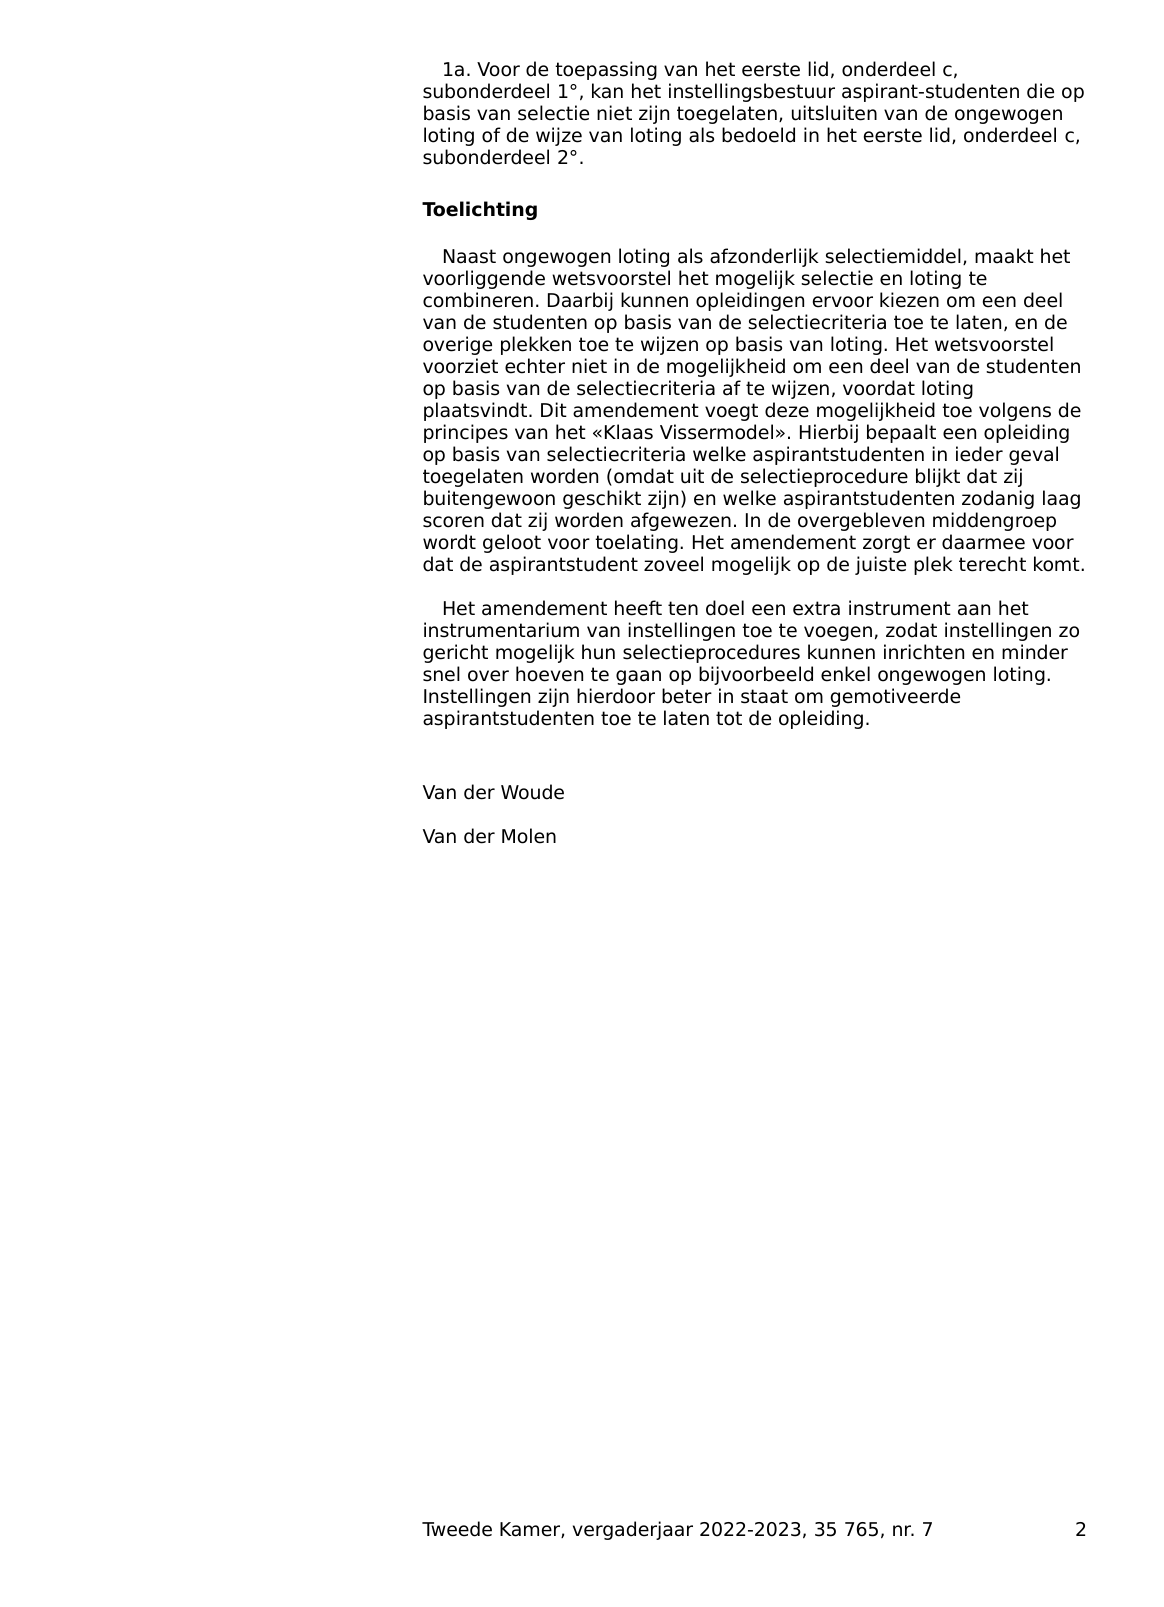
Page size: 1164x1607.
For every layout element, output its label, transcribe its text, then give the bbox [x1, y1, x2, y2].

text Het amendement heeft ten doel een extra instrument aan het instrumentarium van instellingen toe te voegen, zodat instellingen zo gericht mogelijk hun selectieprocedures kunnen inrichten en minder snel over hoeven te gaan op bijvoorbeeld enkel ongewogen loting. Instellingen zijn hierdoor beter in staat om gemotiveerde aspirantstudenten toe te laten tot de opleiding. [422, 598, 1087, 730]
text Van der Woude Van der Molen [422, 760, 1087, 848]
subtitle Toelichting [422, 199, 1087, 221]
text 1a. Voor de toepassing van het eerste lid, onderdeel c, subonderdeel 1°, kan het instellingsbestuur aspirant-studenten die op basis van selectie niet zijn toegelaten, uitsluiten van de ongewogen loting of de wijze van loting als bedoeld in het eerste lid, onderdeel c, subonderdeel 2°. [422, 59, 1087, 169]
text Naast ongewogen loting als afzonderlijk selectiemiddel, maakt het voorliggende wetsvoorstel het mogelijk selectie en loting te combineren. Daarbij kunnen opleidingen ervoor kiezen om een deel van de studenten op basis van de selectiecriteria toe te laten, en de overige plekken toe te wijzen op basis van loting. Het wetsvoorstel voorziet echter niet in de mogelijkheid om een deel van de studenten op basis van de selectiecriteria af te wijzen, voordat loting plaatsvindt. Dit amendement voegt deze mogelijkheid toe volgens de principes van het «Klaas Vissermodel». Hierbij bepaalt een opleiding op basis van selectiecriteria welke aspirantstudenten in ieder geval toegelaten worden (omdat uit de selectieprocedure blijkt dat zij buitengewoon geschikt zijn) en welke aspirantstudenten zodanig laag scoren dat zij worden afgewezen. In de overgebleven middengroep wordt geloot voor toelating. Het amendement zorgt er daarmee voor dat de aspirantstudent zoveel mogelijk op de juiste plek terecht komt. [422, 246, 1087, 576]
